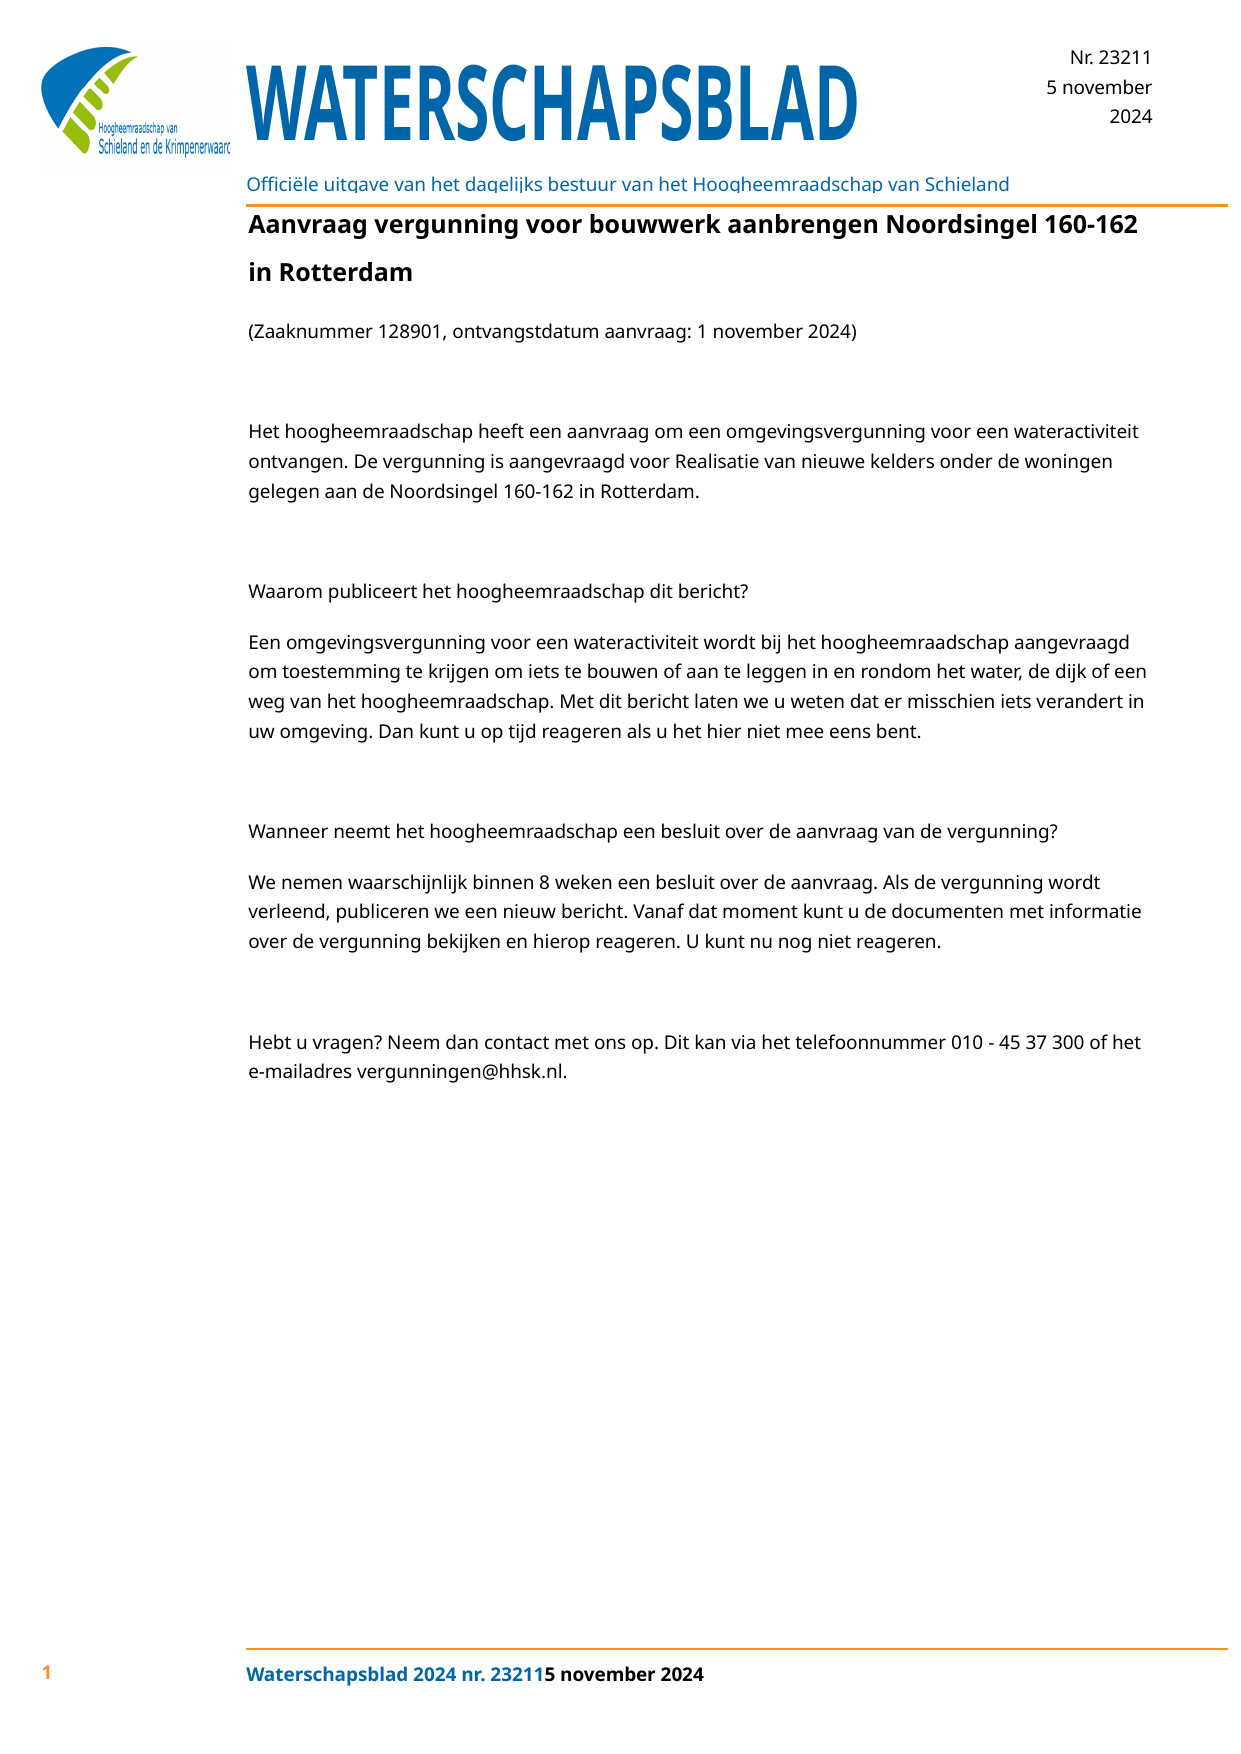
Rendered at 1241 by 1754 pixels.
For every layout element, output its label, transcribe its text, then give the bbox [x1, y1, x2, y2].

text Wanneer neemt het hoogheemraadschap een besluit over de aanvraag van de vergunning? [248, 819, 1152, 844]
text Hebt u vragen? Neem dan contact met ons op. Dit kan via het telefoonnummer 010 - 45 37 300 of het e-mailadres vergunningen@hhsk.nl. [248, 1029, 1152, 1084]
text Het hoogheemraadschap heeft een aanvraag om een omgevingsvergunning voor een wateractiviteit ontvangen. De vergunning is aangevraagd voor Realisatie van nieuwe kelders onder de woningen gelegen aan de Noordsingel 160-162 in Rotterdam. [248, 419, 1152, 504]
picture [41, 47, 231, 172]
text Een omgevingsvergunning voor een wateractiviteit wordt bij het hoogheemraadschap aangevraagd om toestemming te krijgen om iets te bouwen of aan te leggen in en rondom het water, de dijk of een weg van het hoogheemraadschap. Met dit bericht laten we u weten dat er misschien iets verandert in uw omgeving. Dan kunt u op tijd reageren als u het hier niet mee eens bent. [248, 629, 1152, 744]
text We nemen waarschijnlijk binnen 8 weken een besluit over de aanvraag. Als de vergunning wordt verleend, publiceren we een nieuw bericht. Vanaf dat moment kunt u de documenten met informatie over de vergunning bekijken en hierop reageren. U kunt nu nog niet reageren. [248, 869, 1152, 954]
text Waarom publiceert het hoogheemraadschap dit bericht? [248, 579, 1152, 604]
text Aanvraag vergunning voor bouwwerk aanbrengen Noordsingel 160-162 in Rotterdam [248, 207, 1152, 288]
text (Zaaknummer 128901, ontvangstdatum aanvraag: 1 november 2024) [248, 318, 1152, 344]
